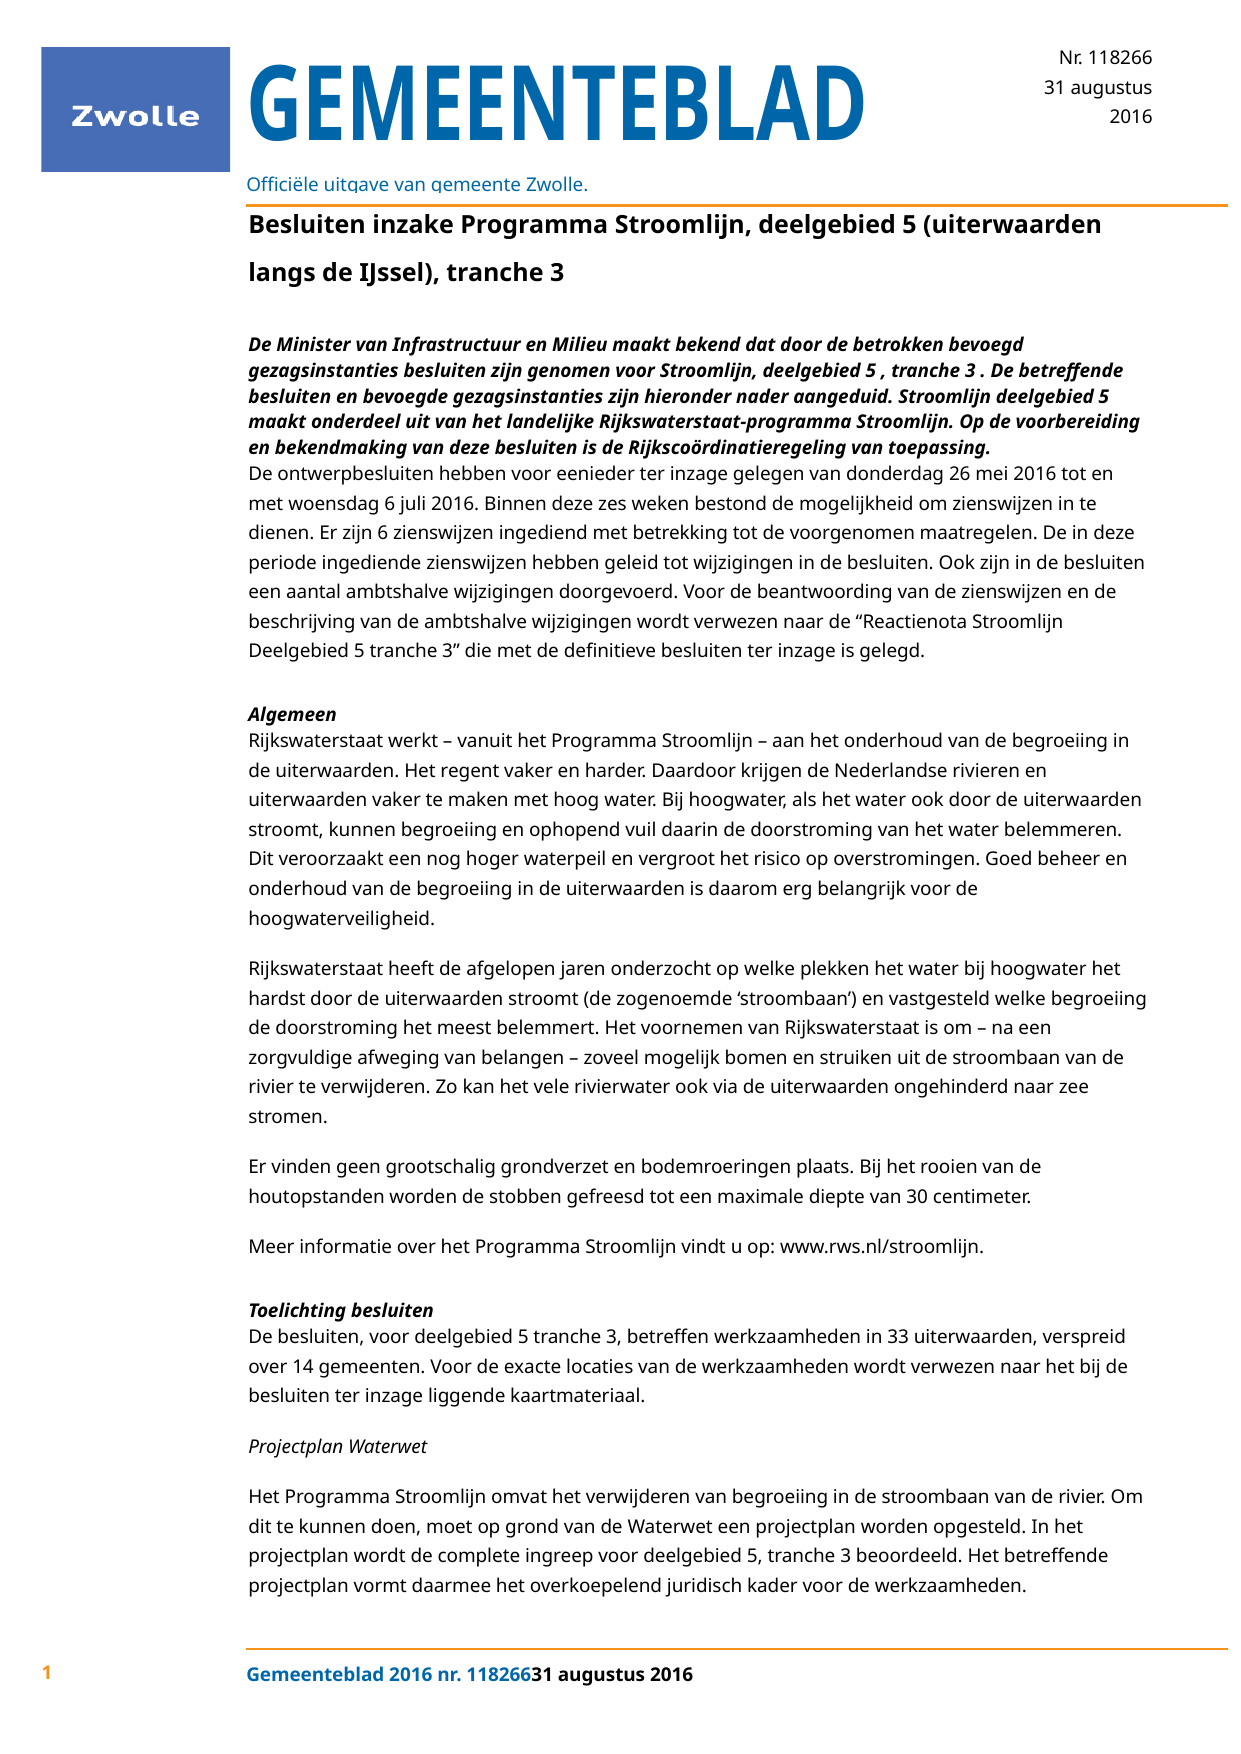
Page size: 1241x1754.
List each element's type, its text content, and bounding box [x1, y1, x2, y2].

text Er vinden geen grootschalig grondverzet en bodemroeringen plaats. Bij het rooien van de houtopstanden worden de stobben gefreesd tot een maximale diepte van 30 centimeter. [248, 1153, 1152, 1209]
text Projectplan Waterwet [248, 1433, 1152, 1458]
text Rijkswaterstaat heeft de afgelopen jaren onderzocht op welke plekken het water bij hoogwater het hardst door de uiterwaarden stroomt (de zogenoemde ‘stroombaan’) en vastgesteld welke begroeiing de doorstroming het meest belemmert. Het voornemen van Rijkswaterstaat is om – na een zorgvuldige afweging van belangen – zoveel mogelijk bomen en struiken uit de stroombaan van de rivier te verwijderen. Zo kan het vele rivierwater ook via de uiterwaarden ongehinderd naar zee stromen. [248, 955, 1152, 1129]
text Het Programma Stroomlijn omvat het verwijderen van begroeiing in de stroombaan van de rivier. Om dit te kunnen doen, moet op grond van de Waterwet een projectplan worden opgesteld. In het projectplan wordt de complete ingreep voor deelgebied 5, tranche 3 beoordeeld. Het betreffende projectplan vormt daarmee het overkoepelend juridisch kader voor de werkzaamheden. [248, 1483, 1152, 1598]
text Rijkswaterstaat werkt – vanuit het Programma Stroomlijn – aan het onderhoud van de begroeiing in de uiterwaarden. Het regent vaker en harder. Daardoor krijgen de Nederlandse rivieren en uiterwaarden vaker te maken met hoog water. Bij hoogwater, als het water ook door de uiterwaarden stroomt, kunnen begroeiing en ophopend vuil daarin de doorstroming van het water belemmeren. Dit veroorzaakt een nog hoger waterpeil en vergroot het risico op overstromingen. Goed beheer en onderhoud van de begroeiing in de uiterwaarden is daarom erg belangrijk voor de hoogwaterveiligheid. [248, 727, 1152, 931]
text Meer informatie over het Programma Stroomlijn vindt u op: www.rws.nl/stroomlijn. [248, 1233, 1152, 1259]
text De besluiten, voor deelgebied 5 tranche 3, betreffen werkzaamheden in 33 uiterwaarden, verspreid over 14 gemeenten. Voor de exacte locaties van de werkzaamheden wordt verwezen naar het bij de besluiten ter inzage liggende kaartmateriaal. [248, 1323, 1152, 1408]
text Algemeen [248, 702, 1152, 727]
text De ontwerpbesluiten hebben voor eenieder ter inzage gelegen van donderdag 26 mei 2016 tot en met woensdag 6 juli 2016. Binnen deze zes weken bestond de mogelijkheid om zienswijzen in te dienen. Er zijn 6 zienswijzen ingediend met betrekking tot de voorgenomen maatregelen. De in deze periode ingediende zienswijzen hebben geleid tot wijzigingen in de besluiten. Ook zijn in de besluiten een aantal ambtshalve wijzigingen doorgevoerd. Voor de beantwoording van de zienswijzen en de beschrijving van de ambtshalve wijzigingen wordt verwezen naar de “Reactienota Stroomlijn Deelgebied 5 tranche 3” die met de definitieve besluiten ter inzage is gelegd. [248, 460, 1152, 663]
picture [41, 47, 231, 172]
text Besluiten inzake Programma Stroomlijn, deelgebied 5 (uiterwaarden langs de IJssel), tranche 3 [248, 207, 1152, 288]
text De Minister van Infrastructuur en Milieu maakt bekend dat door de betrokken bevoegd gezagsinstanties besluiten zijn genomen voor Stroomlijn, deelgebied 5 , tranche 3 . De betreffende besluiten en bevoegde gezagsinstanties zijn hieronder nader aangeduid. Stroomlijn deelgebied 5 maakt onderdeel uit van het landelijke Rijkswaterstaat-programma Stroomlijn. Op de voorbereiding en bekendmaking van deze besluiten is de Rijkscoördinatieregeling van toepassing. [248, 331, 1152, 460]
text Toelichting besluiten [248, 1297, 1152, 1323]
